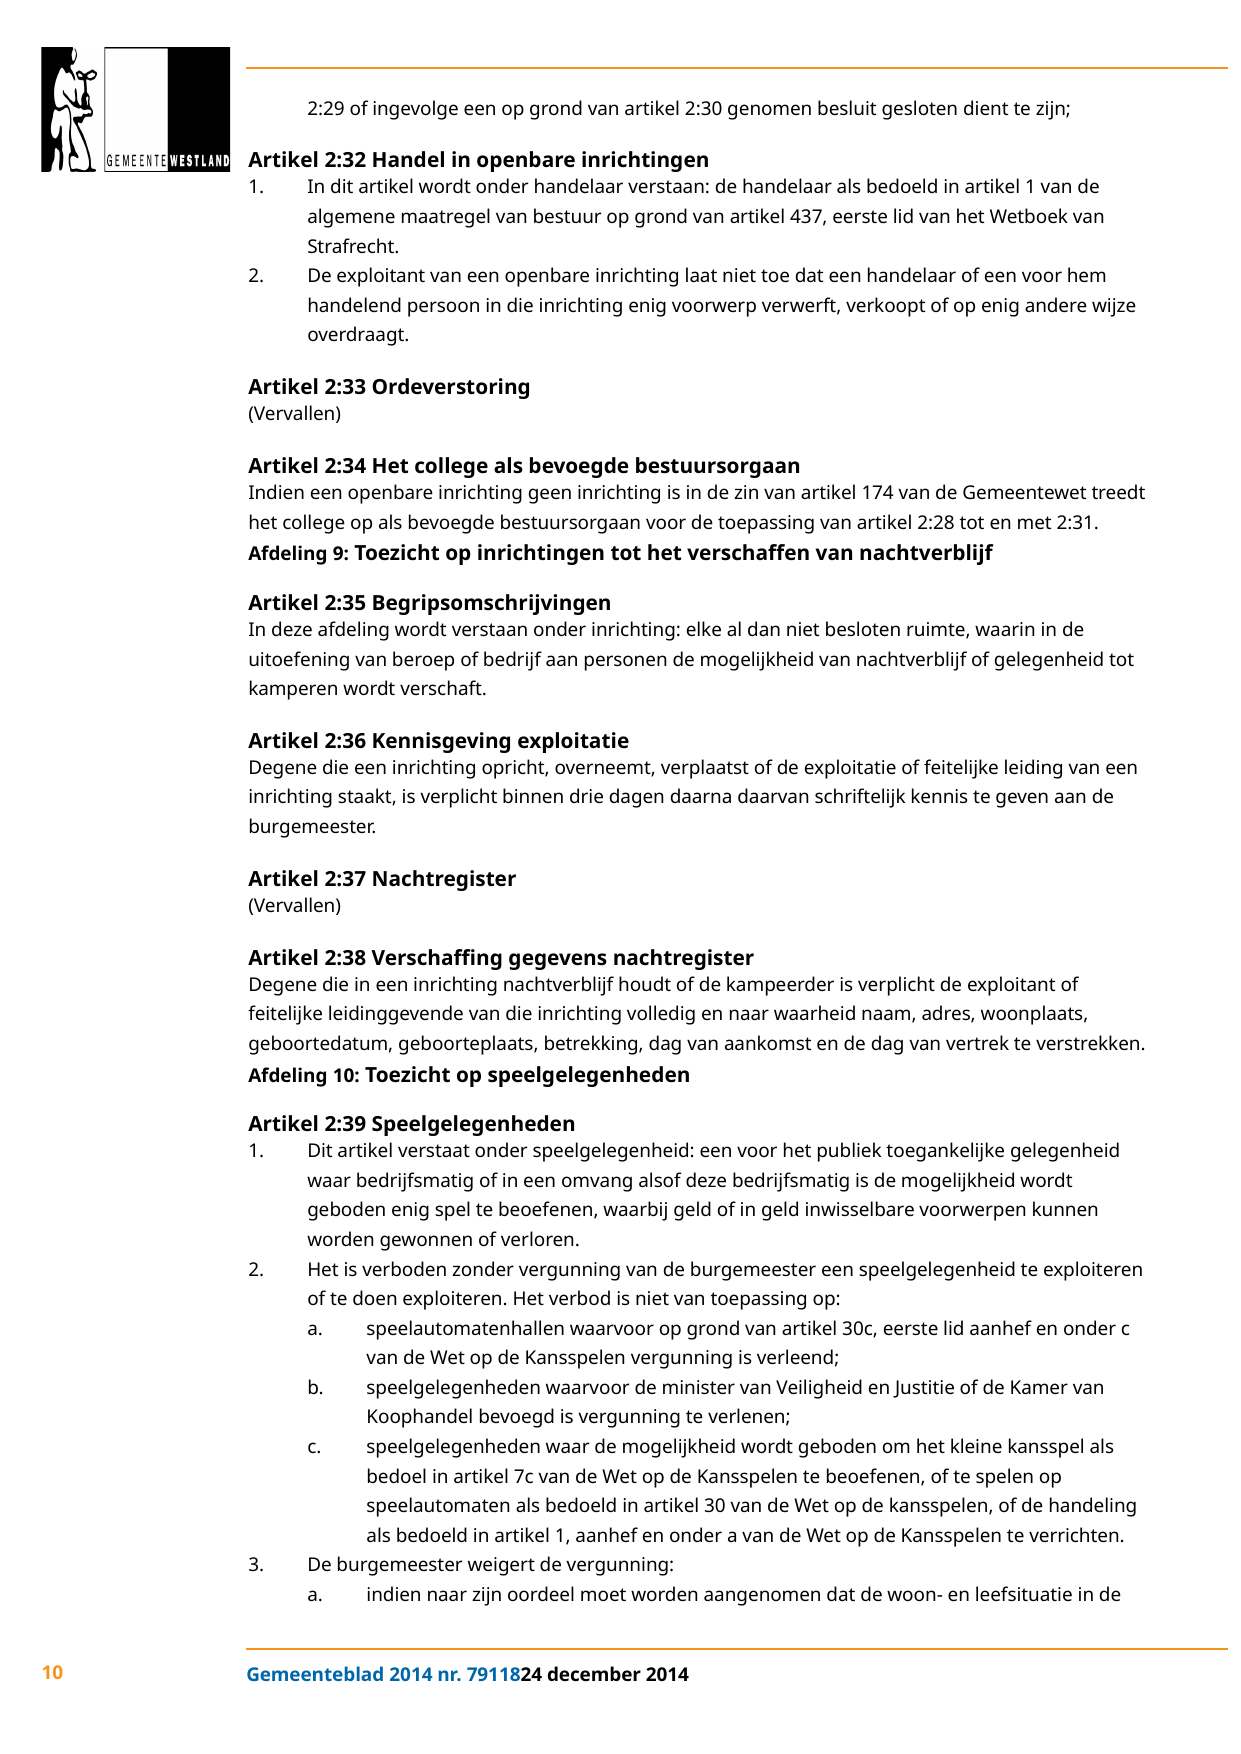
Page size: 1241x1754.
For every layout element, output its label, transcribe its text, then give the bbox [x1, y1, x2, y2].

list Het is verboden zonder vergunning van de burgemeester een speelgelegenheid te exploiteren of te doen exploiteren. Het verbod is niet van toepassing op: [248, 1256, 1152, 1311]
text Artikel 2:36 Kennisgeving exploitatie [248, 726, 1152, 754]
text Artikel 2:37 Nachtregister [248, 864, 1152, 892]
list De exploitant van een openbare inrichting laat niet toe dat een handelaar of een voor hem handelend persoon in die inrichting enig voorwerp verwerft, verkoopt of op enig andere wijze overdraagt. [248, 262, 1152, 347]
list speelgelegenheden waarvoor de minister van Veiligheid en Justitie of de Kamer van Koophandel bevoegd is vergunning te verlenen; [307, 1374, 1152, 1429]
list speelautomatenhallen waarvoor op grond van artikel 30c, eerste lid aanhef en onder c van de Wet op de Kansspelen vergunning is verleend; [307, 1315, 1152, 1370]
text In deze afdeling wordt verstaan onder inrichting: elke al dan niet besloten ruimte, waarin in de uitoefening van beroep of bedrijf aan personen de mogelijkheid van nachtverblijf of gelegenheid tot kamperen wordt verschaft. [248, 616, 1152, 701]
text Artikel 2:32 Handel in openbare inrichtingen [248, 145, 1152, 174]
text (Vervallen) [248, 892, 1152, 918]
text Degene die in een inrichting nachtverblijf houdt of de kampeerder is verplicht de exploitant of feitelijke leidinggevende van die inrichting volledig en naar waarheid naam, adres, woonplaats, geboortedatum, geboorteplaats, betrekking, dag van aankomst en de dag van vertrek te verstrekken. [248, 971, 1152, 1056]
text Artikel 2:38 Verschaffing gegevens nachtregister [248, 943, 1152, 971]
text Indien een openbare inrichting geen inrichting is in de zin van artikel 174 van de Gemeentewet treedt het college op als bevoegde bestuursorgaan voor de toepassing van artikel 2:28 tot en met 2:31. [248, 479, 1152, 534]
text Artikel 2:34 Het college als bevoegde bestuursorgaan [248, 451, 1152, 479]
text Afdeling 10: Toezicht op speelgelegenheden [248, 1060, 1152, 1088]
list indien naar zijn oordeel moet worden aangenomen dat de woon- en leefsituatie in de [307, 1581, 1152, 1607]
text Artikel 2:39 Speelgelegenheden [248, 1109, 1152, 1137]
text Degene die een inrichting opricht, overneemt, verplaatst of de exploitatie of feitelijke leiding van een inrichting staakt, is verplicht binnen drie dagen daarna daarvan schriftelijk kennis te geven aan de burgemeester. [248, 754, 1152, 839]
list In dit artikel wordt onder handelaar verstaan: de handelaar als bedoeld in artikel 1 van de algemene maatregel van bestuur op grond van artikel 437, eerste lid van het Wetboek van Strafrecht. [248, 174, 1152, 258]
text Afdeling 9: Toezicht op inrichtingen tot het verschaffen van nachtverblijf [248, 538, 1152, 567]
list 2:29 of ingevolge een op grond van artikel 2:30 genomen besluit gesloten dient te zijn; [248, 95, 1152, 121]
text Artikel 2:33 Ordeverstoring [248, 372, 1152, 400]
picture [41, 47, 231, 172]
text (Vervallen) [248, 400, 1152, 426]
list Dit artikel verstaat onder speelgelegenheid: een voor het publiek toegankelijke gelegenheid waar bedrijfsmatig of in een omvang alsof deze bedrijfsmatig is de mogelijkheid wordt geboden enig spel te beoefenen, waarbij geld of in geld inwisselbare voorwerpen kunnen worden gewonnen of verloren. [248, 1137, 1152, 1252]
list De burgemeester weigert de vergunning: [248, 1552, 1152, 1577]
list speelgelegenheden waar de mogelijkheid wordt geboden om het kleine kansspel als bedoel in artikel 7c van de Wet op de Kansspelen te beoefenen, of te spelen op speelautomaten als bedoeld in artikel 30 van de Wet op de kansspelen, of de handeling als bedoeld in artikel 1, aanhef en onder a van de Wet op de Kansspelen te verrichten. [307, 1433, 1152, 1548]
text Artikel 2:35 Begripsomschrijvingen [248, 588, 1152, 616]
